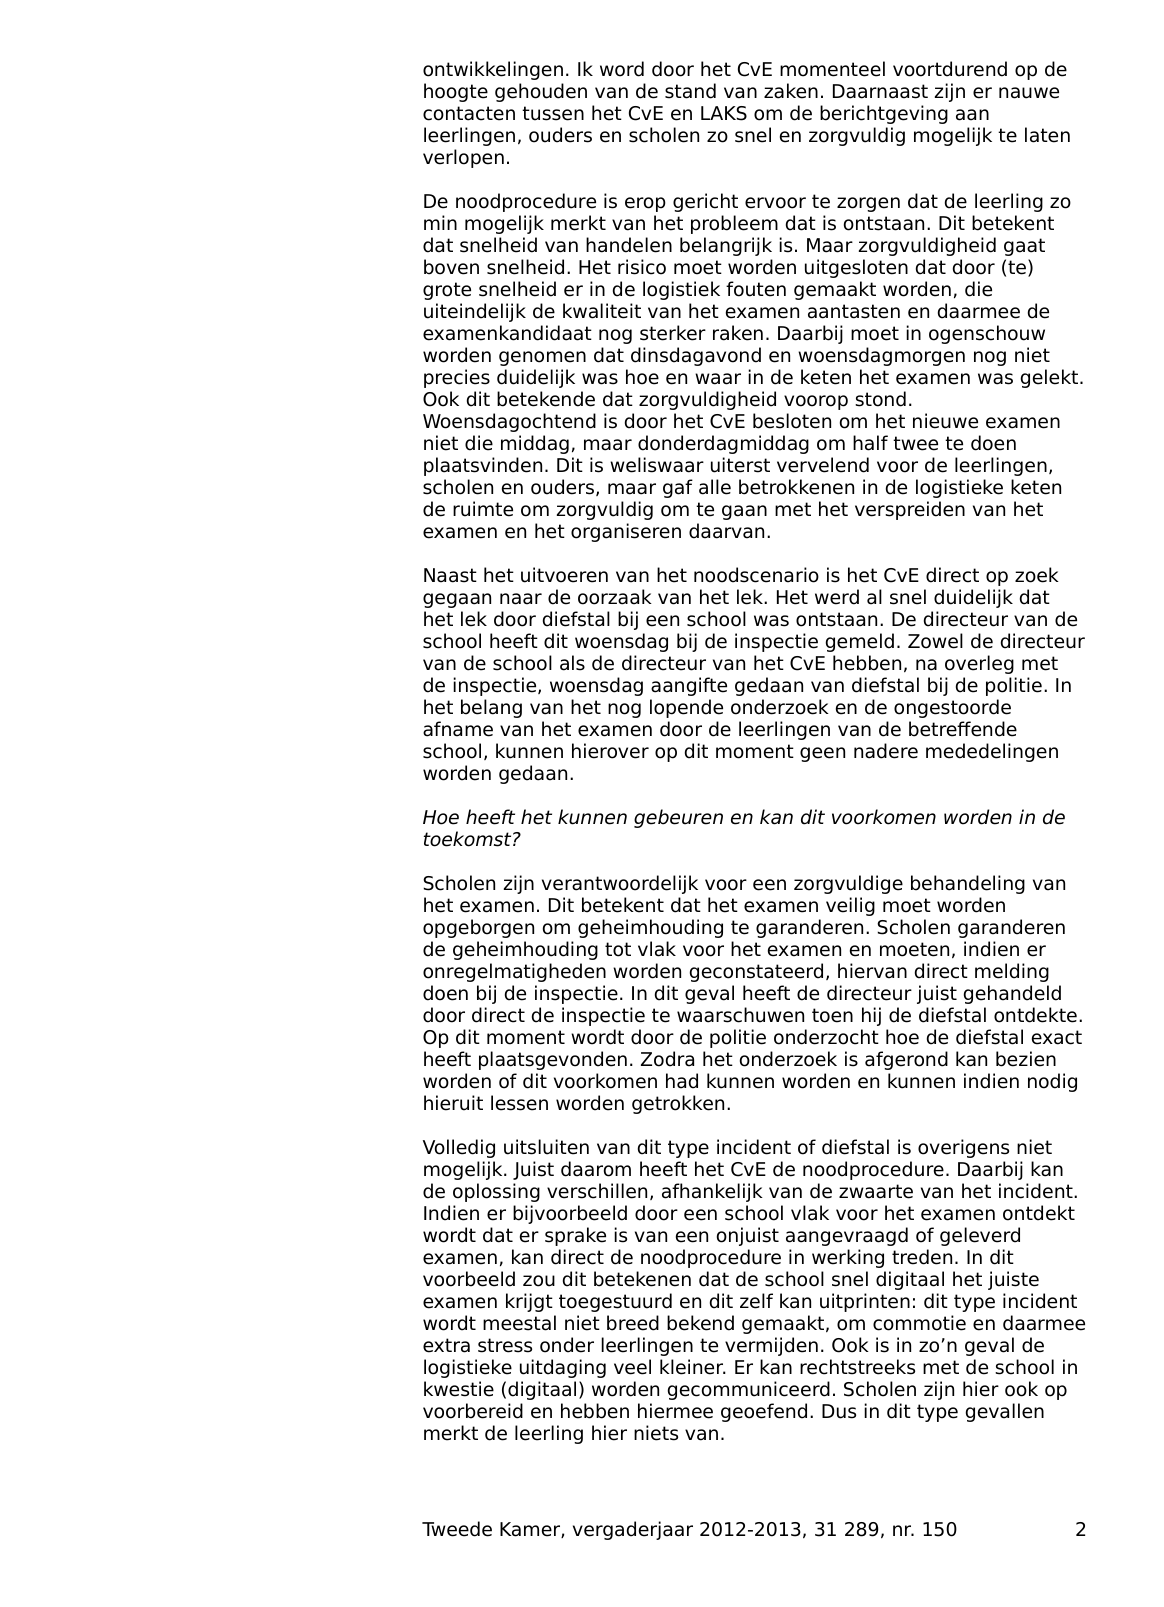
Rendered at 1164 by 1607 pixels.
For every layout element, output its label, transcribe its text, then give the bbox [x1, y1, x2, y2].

subtitle Hoe heeft het kunnen gebeuren en kan dit voorkomen worden in de toekomst? [422, 807, 1087, 851]
text ontwikkelingen. Ik word door het CvE momenteel voortdurend op de hoogte gehouden van de stand van zaken. Daarnaast zijn er nauwe contacten tussen het CvE en LAKS om de berichtgeving aan leerlingen, ouders en scholen zo snel en zorgvuldig mogelijk te laten verlopen. [422, 59, 1087, 169]
text Scholen zijn verantwoordelijk voor een zorgvuldige behandeling van het examen. Dit betekent dat het examen veilig moet worden opgeborgen om geheimhouding te garanderen. Scholen garanderen de geheimhouding tot vlak voor het examen en moeten, indien er onregelmatigheden worden geconstateerd, hiervan direct melding doen bij de inspectie. In dit geval heeft de directeur juist gehandeld door direct de inspectie te waarschuwen toen hij de diefstal ontdekte. Op dit moment wordt door de politie onderzocht hoe de diefstal exact heeft plaatsgevonden. Zodra het onderzoek is afgerond kan bezien worden of dit voorkomen had kunnen worden en kunnen indien nodig hieruit lessen worden getrokken. [422, 873, 1087, 1115]
text Naast het uitvoeren van het noodscenario is het CvE direct op zoek gegaan naar de oorzaak van het lek. Het werd al snel duidelijk dat het lek door diefstal bij een school was ontstaan. De directeur van de school heeft dit woensdag bij de inspectie gemeld. Zowel de directeur van de school als de directeur van het CvE hebben, na overleg met de inspectie, woensdag aangifte gedaan van diefstal bij de politie. In het belang van het nog lopende onderzoek en de ongestoorde afname van het examen door de leerlingen van de betreffende school, kunnen hierover op dit moment geen nadere mededelingen worden gedaan. [422, 565, 1087, 785]
text Volledig uitsluiten van dit type incident of diefstal is overigens niet mogelijk. Juist daarom heeft het CvE de noodprocedure. Daarbij kan de oplossing verschillen, afhankelijk van de zwaarte van het incident. Indien er bijvoorbeeld door een school vlak voor het examen ontdekt wordt dat er sprake is van een onjuist aangevraagd of geleverd examen, kan direct de noodprocedure in werking treden. In dit voorbeeld zou dit betekenen dat de school snel digitaal het juiste examen krijgt toegestuurd en dit zelf kan uitprinten: dit type incident wordt meestal niet breed bekend gemaakt, om commotie en daarmee extra stress onder leerlingen te vermijden. Ook is in zo’n geval de logistieke uitdaging veel kleiner. Er kan rechtstreeks met de school in kwestie (digitaal) worden gecommuniceerd. Scholen zijn hier ook op voorbereid en hebben hiermee geoefend. Dus in dit type gevallen merkt de leerling hier niets van. [422, 1137, 1087, 1445]
text De noodprocedure is erop gericht ervoor te zorgen dat de leerling zo min mogelijk merkt van het probleem dat is ontstaan. Dit betekent dat snelheid van handelen belangrijk is. Maar zorgvuldigheid gaat boven snelheid. Het risico moet worden uitgesloten dat door (te) grote snelheid er in de logistiek fouten gemaakt worden, die uiteindelijk de kwaliteit van het examen aantasten en daarmee de examenkandidaat nog sterker raken. Daarbij moet in ogenschouw worden genomen dat dinsdagavond en woensdagmorgen nog niet precies duidelijk was hoe en waar in de keten het examen was gelekt. Ook dit betekende dat zorgvuldigheid voorop stond. Woensdagochtend is door het CvE besloten om het nieuwe examen niet die middag, maar donderdagmiddag om half twee te doen plaatsvinden. Dit is weliswaar uiterst vervelend voor de leerlingen, scholen en ouders, maar gaf alle betrokkenen in de logistieke keten de ruimte om zorgvuldig om te gaan met het verspreiden van het examen en het organiseren daarvan. [422, 191, 1087, 543]
